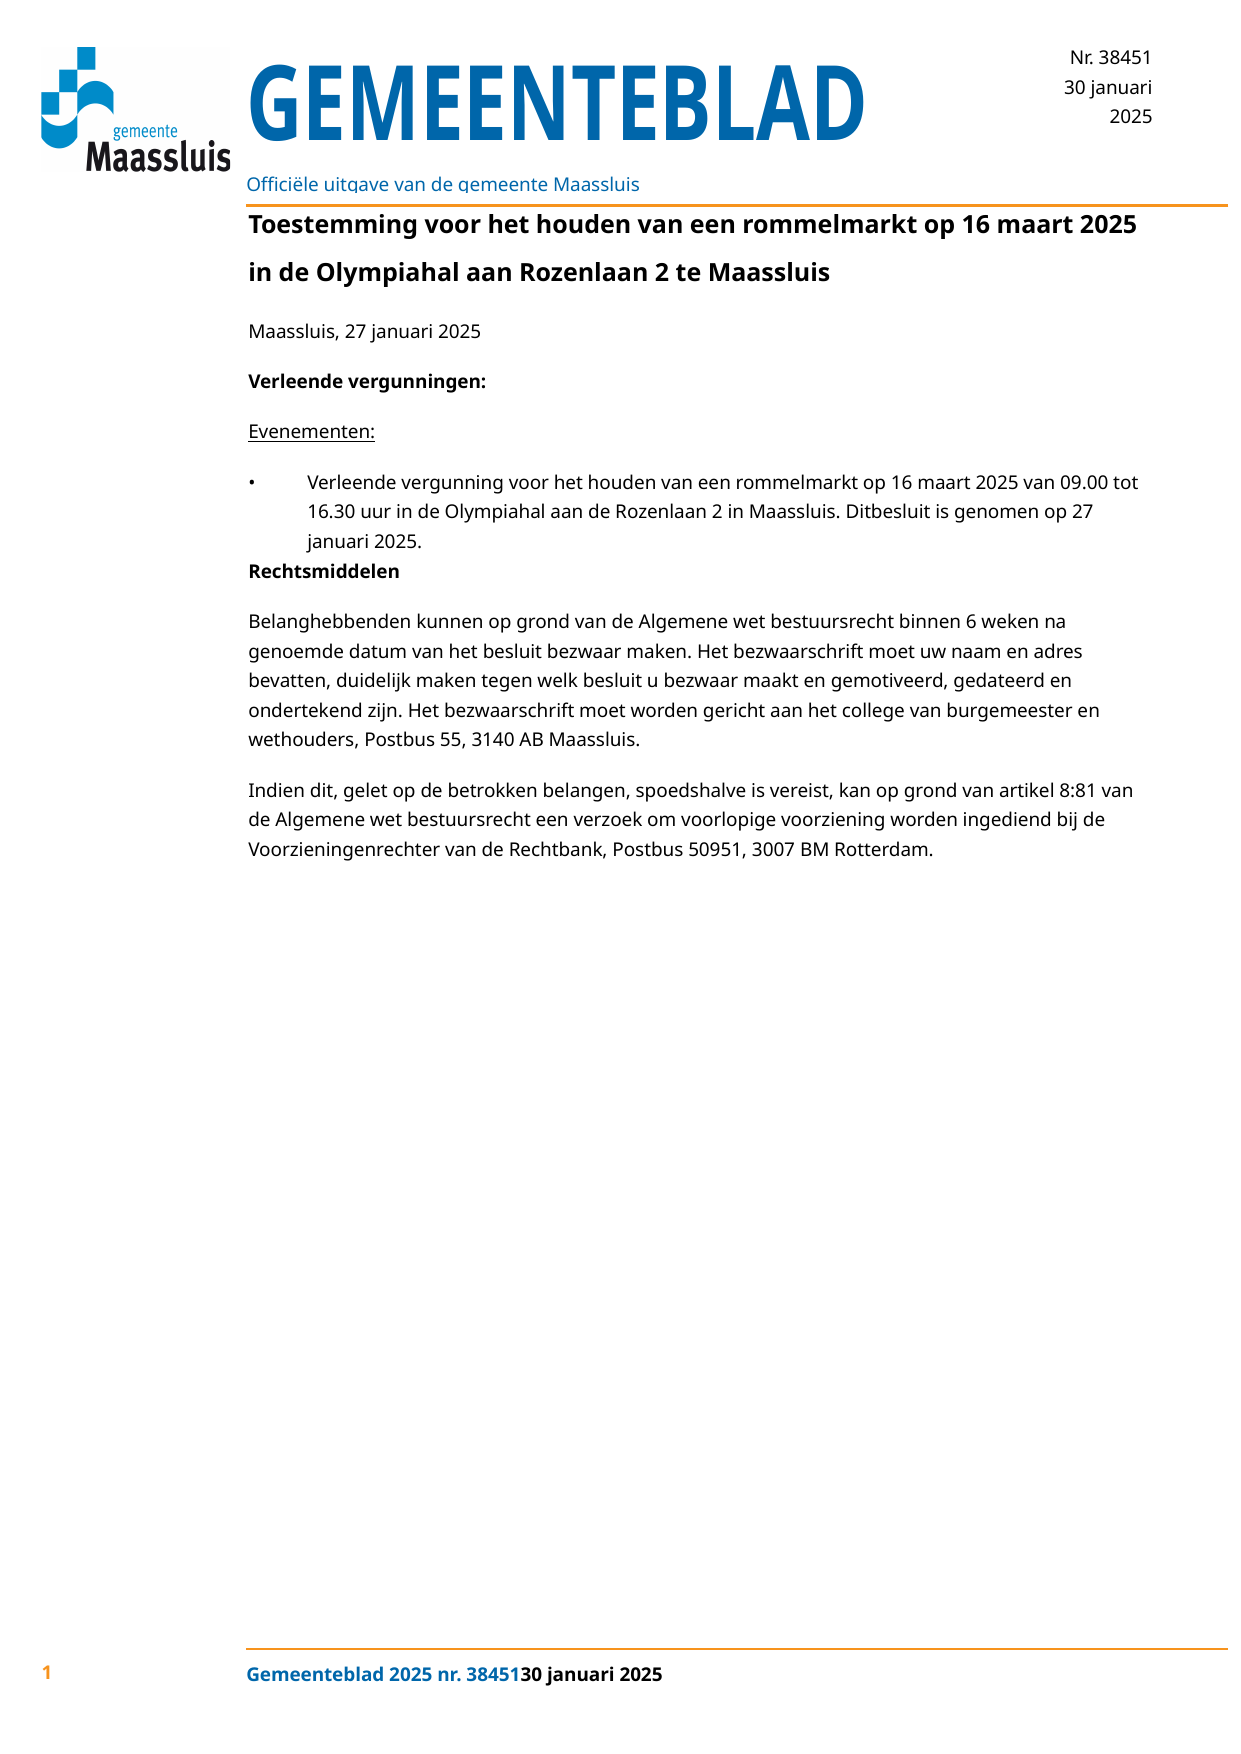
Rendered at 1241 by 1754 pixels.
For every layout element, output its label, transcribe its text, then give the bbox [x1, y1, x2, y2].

list Verleende vergunning voor het houden van een rommelmarkt op 16 maart 2025 van 09.00 tot 16.30 uur in de Olympiahal aan de Rozenlaan 2 in Maassluis. Ditbesluit is genomen op 27 januari 2025. [248, 469, 1152, 554]
text Maassluis, 27 januari 2025 [248, 318, 1152, 344]
text Rechtsmiddelen [248, 558, 1152, 584]
text Toestemming voor het houden van een rommelmarkt op 16 maart 2025 in de Olympiahal aan Rozenlaan 2 te Maassluis [248, 207, 1152, 288]
text Indien dit, gelet op de betrokken belangen, spoedshalve is vereist, kan op grond van artikel 8:81 van de Algemene wet bestuursrecht een verzoek om voorlopige voorziening worden ingediend bij de Voorzieningenrechter van de Rechtbank, Postbus 50951, 3007 BM Rotterdam. [248, 777, 1152, 862]
text Evenementen: [248, 419, 1152, 444]
text Belanghebbenden kunnen op grond van de Algemene wet bestuursrecht binnen 6 weken na genoemde datum van het besluit bezwaar maken. Het bezwaarschrift moet uw naam en adres bevatten, duidelijk maken tegen welk besluit u bezwaar maakt en gemotiveerd, gedateerd en ondertekend zijn. Het bezwaarschrift moet worden gericht aan het college van burgemeester en wethouders, Postbus 55, 3140 AB Maassluis. [248, 608, 1152, 752]
picture [41, 47, 231, 172]
picture [41, 47, 77, 92]
text Verleende vergunningen: [248, 368, 1152, 394]
